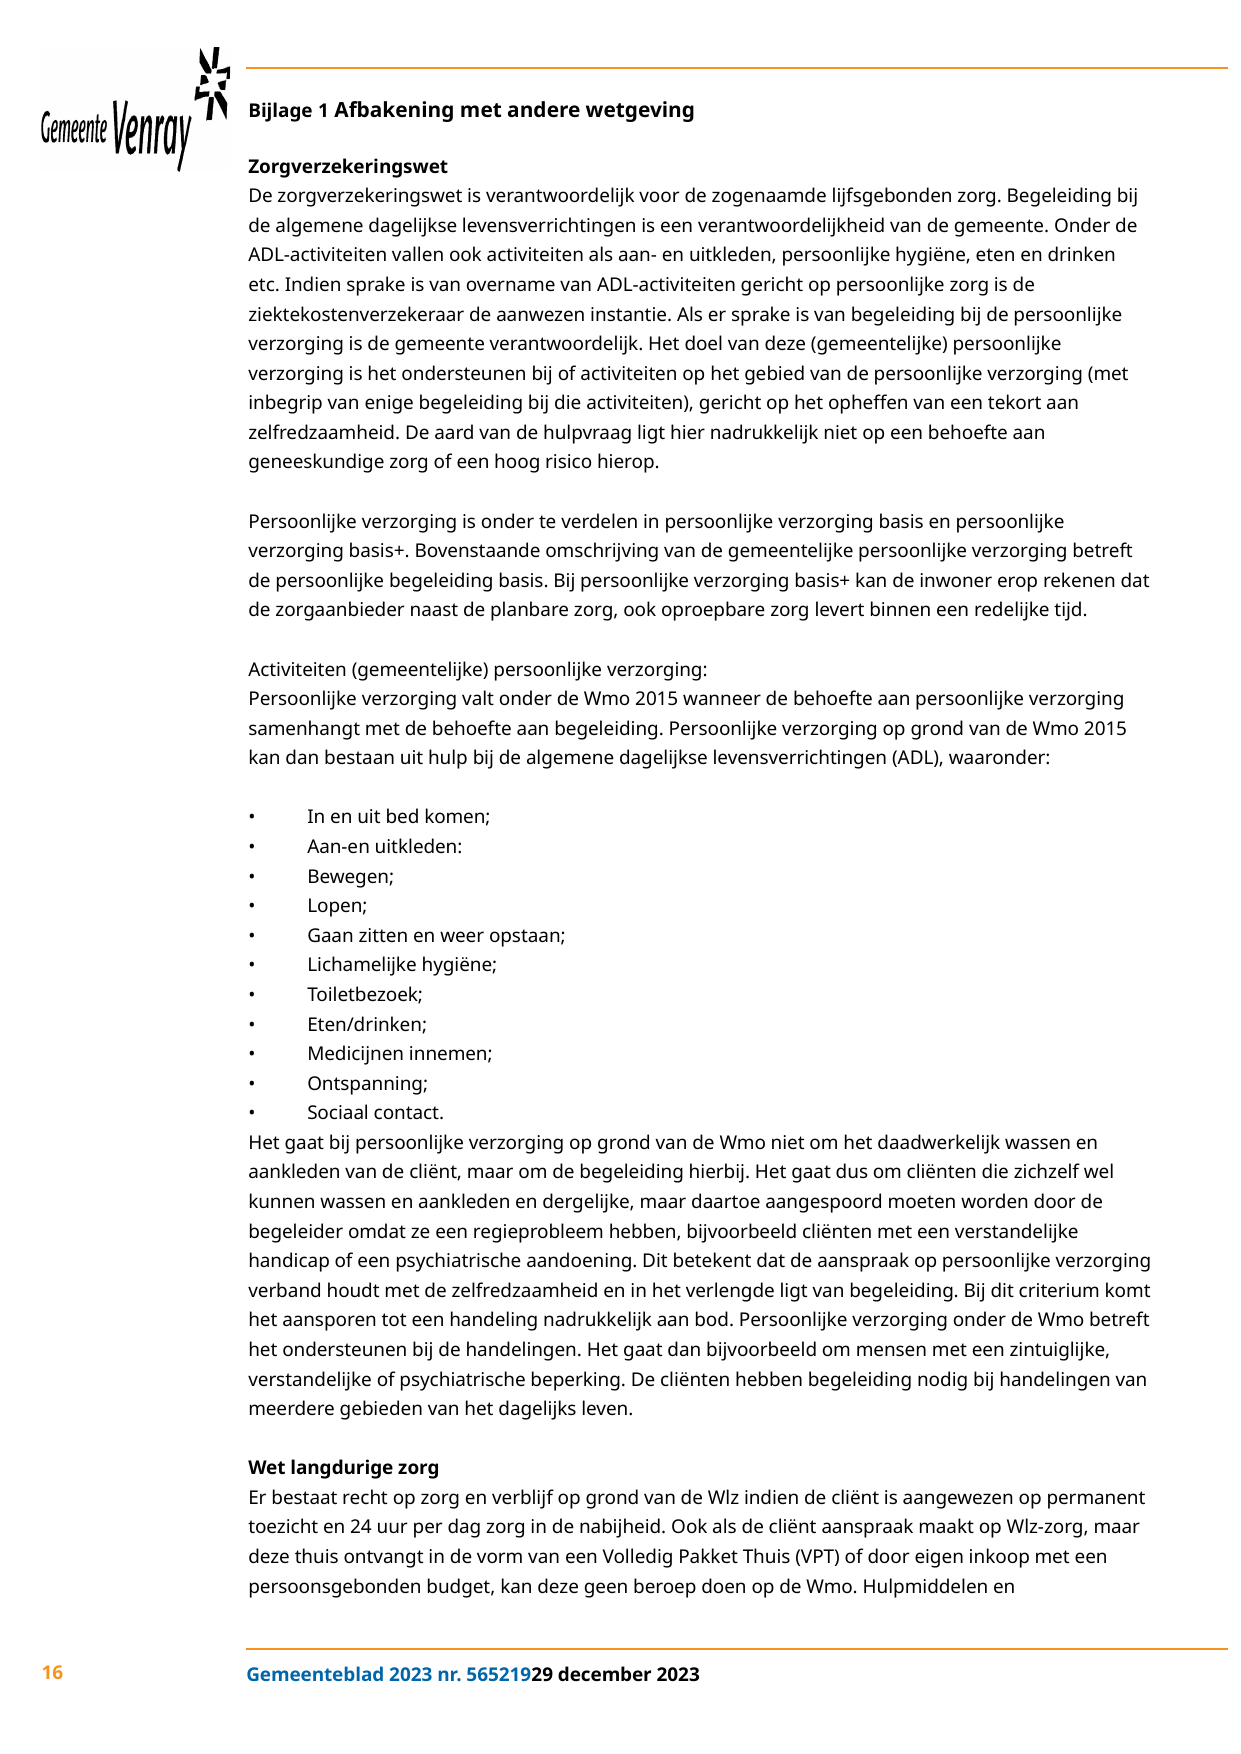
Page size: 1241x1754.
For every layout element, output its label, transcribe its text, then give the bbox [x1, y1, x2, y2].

list Bewegen; [248, 863, 1152, 889]
text Wet langdurige zorg [248, 1454, 1152, 1480]
text De zorgverzekeringswet is verantwoordelijk voor de zogenaamde lijfsgebonden zorg. Begeleiding bij de algemene dagelijkse levensverrichtingen is een verantwoordelijkheid van de gemeente. Onder de ADL-activiteiten vallen ook activiteiten als aan- en uitkleden, persoonlijke hygiëne, eten en drinken etc. Indien sprake is van overname van ADL-activiteiten gericht op persoonlijke zorg is de ziektekostenverzekeraar de aanwezen instantie. Als er sprake is van begeleiding bij de persoonlijke verzorging is de gemeente verantwoordelijk. Het doel van deze (gemeentelijke) persoonlijke verzorging is het ondersteunen bij of activiteiten op het gebied van de persoonlijke verzorging (met inbegrip van enige begeleiding bij die activiteiten), gericht op het opheffen van een tekort aan zelfredzaamheid. De aard van de hulpvraag ligt hier nadrukkelijk niet op een behoefte aan geneeskundige zorg of een hoog risico hierop. [248, 182, 1152, 474]
text Zorgverzekeringswet [248, 153, 1152, 179]
text Het gaat bij persoonlijke verzorging op grond van de Wmo niet om het daadwerkelijk wassen en aankleden van de cliënt, maar om de begeleiding hierbij. Het gaat dus om cliënten die zichzelf wel kunnen wassen en aankleden en dergelijke, maar daartoe aangespoord moeten worden door de begeleider omdat ze een regieprobleem hebben, bijvoorbeeld cliënten met een verstandelijke handicap of een psychiatrische aandoening. Dit betekent dat de aanspraak op persoonlijke verzorging verband houdt met de zelfredzaamheid en in het verlengde ligt van begeleiding. Bij dit criterium komt het aansporen tot een handeling nadrukkelijk aan bod. Persoonlijke verzorging onder de Wmo betreft het ondersteunen bij de handelingen. Het gaat dan bijvoorbeeld om mensen met een zintuiglijke, verstandelijke of psychiatrische beperking. De cliënten hebben begeleiding nodig bij handelingen van meerdere gebieden van het dagelijks leven. [248, 1129, 1152, 1421]
list Gaan zitten en weer opstaan; [248, 922, 1152, 948]
list Toiletbezoek; [248, 981, 1152, 1007]
list Lopen; [248, 892, 1152, 918]
list Medicijnen innemen; [248, 1040, 1152, 1066]
text Persoonlijke verzorging is onder te verdelen in persoonlijke verzorging basis en persoonlijke verzorging basis+. Bovenstaande omschrijving van de gemeentelijke persoonlijke verzorging betreft de persoonlijke begeleiding basis. Bij persoonlijke verzorging basis+ kan de inwoner erop rekenen dat de zorgaanbieder naast de planbare zorg, ook oproepbare zorg levert binnen een redelijke tijd. [248, 508, 1152, 622]
list Eten/drinken; [248, 1011, 1152, 1037]
picture [41, 47, 231, 172]
list Sociaal contact. [248, 1099, 1152, 1125]
text Activiteiten (gemeentelijke) persoonlijke verzorging: [248, 656, 1152, 682]
text Bijlage 1 Afbakening met andere wetgeving [248, 95, 1152, 123]
list In en uit bed komen; [248, 804, 1152, 829]
text Er bestaat recht op zorg en verblijf op grond van de Wlz indien de cliënt is aangewezen op permanent toezicht en 24 uur per dag zorg in de nabijheid. Ook als de cliënt aanspraak maakt op Wlz-zorg, maar deze thuis ontvangt in de vorm van een Volledig Pakket Thuis (VPT) of door eigen inkoop met een persoonsgebonden budget, kan deze geen beroep doen op de Wmo. Hulpmiddelen en [248, 1484, 1152, 1599]
text Persoonlijke verzorging valt onder de Wmo 2015 wanneer de behoefte aan persoonlijke verzorging samenhangt met de behoefte aan begeleiding. Persoonlijke verzorging op grond van de Wmo 2015 kan dan bestaan uit hulp bij de algemene dagelijkse levensverrichtingen (ADL), waaronder: [248, 685, 1152, 770]
list Ontspanning; [248, 1070, 1152, 1096]
list Aan-en uitkleden: [248, 833, 1152, 859]
list Lichamelijke hygiëne; [248, 952, 1152, 977]
